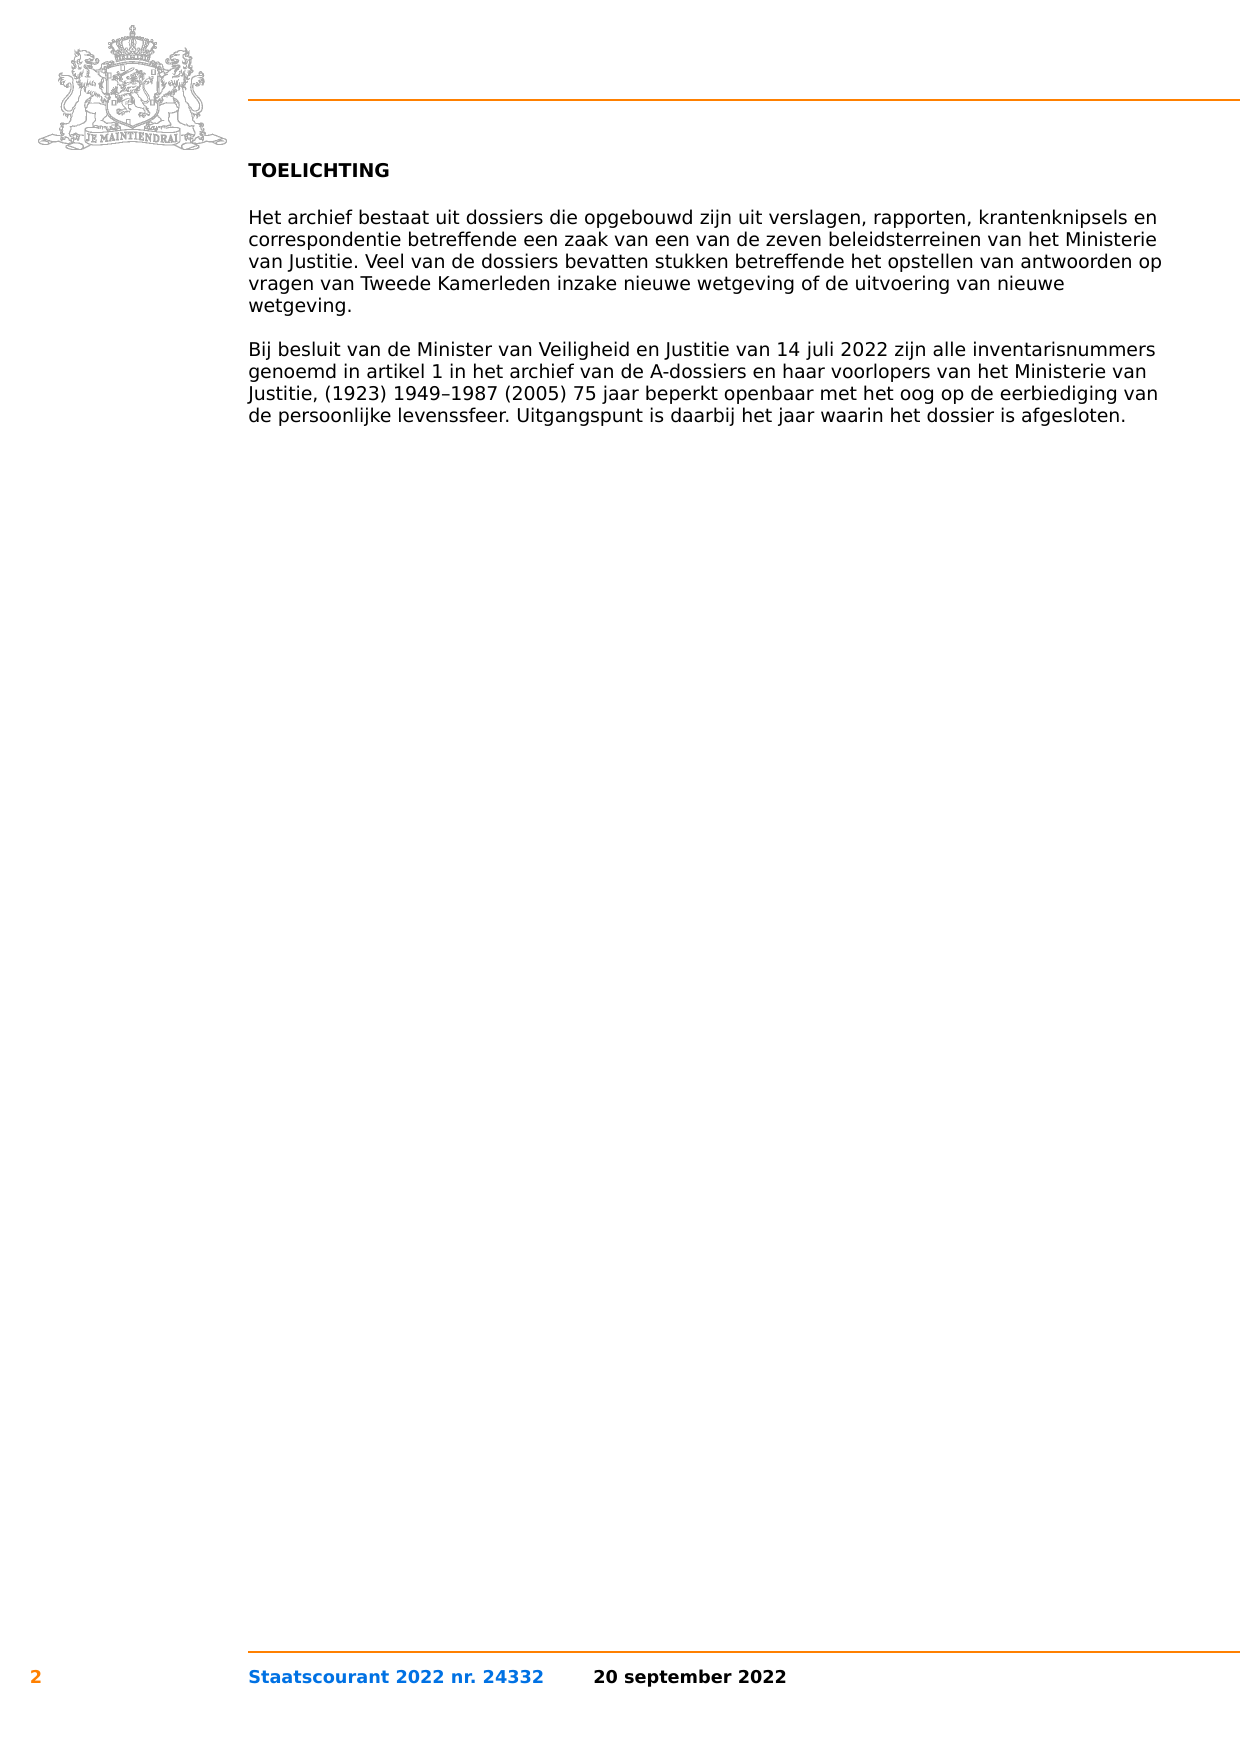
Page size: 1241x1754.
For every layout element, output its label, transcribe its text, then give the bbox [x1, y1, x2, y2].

picture [38, 25, 227, 150]
text Het archief bestaat uit dossiers die opgebouwd zijn uit verslagen, rapporten, krantenknipsels en correspondentie betreffende een zaak van een van de zeven beleidsterreinen van het Ministerie van Justitie. Veel van de dossiers bevatten stukken betreffende het opstellen van antwoorden op vragen van Tweede Kamerleden inzake nieuwe wetgeving of de uitvoering van nieuwe wetgeving. [248, 207, 1163, 317]
subtitle TOELICHTING [248, 160, 1163, 182]
text Bij besluit van de Minister van Veiligheid en Justitie van 14 juli 2022 zijn alle inventarisnummers genoemd in artikel 1 in het archief van de A-dossiers en haar voorlopers van het Ministerie van Justitie, (1923) 1949–1987 (2005) 75 jaar beperkt openbaar met het oog op de eerbiediging van de persoonlijke levenssfeer. Uitgangspunt is daarbij het jaar waarin het dossier is afgesloten. [248, 339, 1163, 427]
